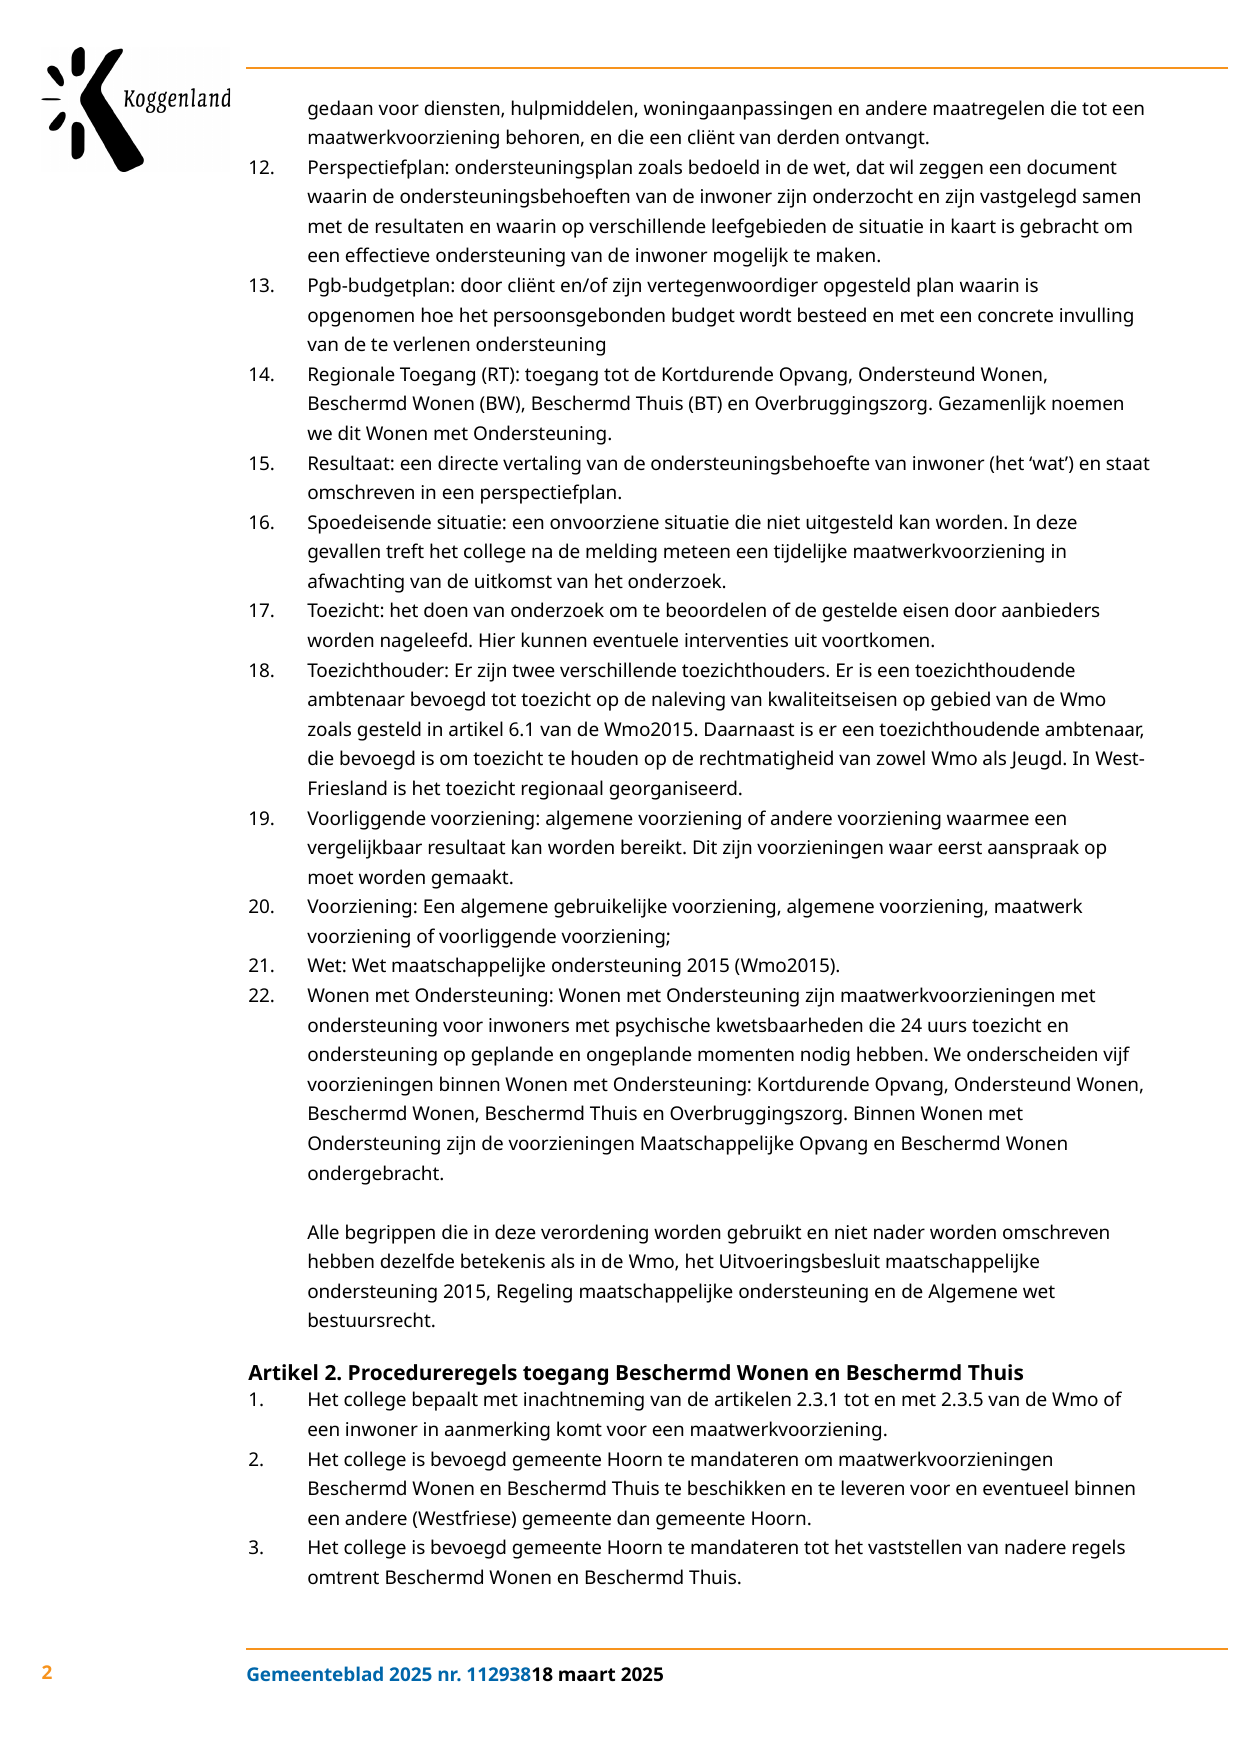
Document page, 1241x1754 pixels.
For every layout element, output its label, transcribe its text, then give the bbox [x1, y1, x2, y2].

list Voorziening: Een algemene gebruikelijke voorziening, algemene voorziening, maatwerk voorziening of voorliggende voorziening; [248, 893, 1152, 949]
list Spoedeisende situatie: een onvoorziene situatie die niet uitgesteld kan worden. In deze gevallen treft het college na de melding meteen een tijdelijke maatwerkvoorziening in afwachting van de uitkomst van het onderzoek. [248, 509, 1152, 594]
list Wonen met Ondersteuning: Wonen met Ondersteuning zijn maatwerkvoorzieningen met ondersteuning voor inwoners met psychische kwetsbaarheden die 24 uurs toezicht en ondersteuning op geplande en ongeplande momenten nodig hebben. We onderscheiden vijf voorzieningen binnen Wonen met Ondersteuning: Kortdurende Opvang, Ondersteund Wonen, Beschermd Wonen, Beschermd Thuis en Overbruggingszorg. Binnen Wonen met Ondersteuning zijn de voorzieningen Maatschappelijke Opvang en Beschermd Wonen ondergebracht. [248, 982, 1152, 1186]
list Toezichthouder: Er zijn twee verschillende toezichthouders. Er is een toezichthoudende ambtenaar bevoegd tot toezicht op de naleving van kwaliteitseisen op gebied van de Wmo zoals gesteld in artikel 6.1 van de Wmo2015. Daarnaast is er een toezichthoudende ambtenaar, die bevoegd is om toezicht te houden op de rechtmatigheid van zowel Wmo als Jeugd. In West-Friesland is het toezicht regionaal georganiseerd. [248, 657, 1152, 801]
list Resultaat: een directe vertaling van de ondersteuningsbehoefte van inwoner (het ‘wat’) en staat omschreven in een perspectiefplan. [248, 450, 1152, 505]
list Pgb-budgetplan: door cliënt en/of zijn vertegenwoordiger opgesteld plan waarin is opgenomen hoe het persoonsgebonden budget wordt besteed en met een concrete invulling van de te verlenen ondersteuning [248, 272, 1152, 357]
list Het college bepaalt met inachtneming van de artikelen 2.3.1 tot en met 2.3.5 van de Wmo of een inwoner in aanmerking komt voor een maatwerkvoorziening. [248, 1387, 1152, 1442]
list Wet: Wet maatschappelijke ondersteuning 2015 (Wmo2015). [248, 953, 1152, 978]
text Artikel 2. Procedureregels toegang Beschermd Wonen en Beschermd Thuis [248, 1358, 1152, 1387]
list Voorliggende voorziening: algemene voorziening of andere voorziening waarmee een vergelijkbaar resultaat kan worden bereikt. Dit zijn voorzieningen waar eerst aanspraak op moet worden gemaakt. [248, 805, 1152, 890]
list gedaan voor diensten, hulpmiddelen, woningaanpassingen en andere maatregelen die tot een maatwerkvoorziening behoren, en die een cliënt van derden ontvangt. [248, 95, 1152, 150]
list Toezicht: het doen van onderzoek om te beoordelen of de gestelde eisen door aanbieders worden nageleefd. Hier kunnen eventuele interventies uit voortkomen. [248, 598, 1152, 653]
picture [41, 47, 231, 172]
list Perspectiefplan: ondersteuningsplan zoals bedoeld in de wet, dat wil zeggen een document waarin de ondersteuningsbehoeften van de inwoner zijn onderzocht en zijn vastgelegd samen met de resultaten en waarin op verschillende leefgebieden de situatie in kaart is gebracht om een effectieve ondersteuning van de inwoner mogelijk te maken. [248, 154, 1152, 268]
list Het college is bevoegd gemeente Hoorn te mandateren tot het vaststellen van nadere regels omtrent Beschermd Wonen en Beschermd Thuis. [248, 1534, 1152, 1590]
list Regionale Toegang (RT): toegang tot de Kortdurende Opvang, Ondersteund Wonen, Beschermd Wonen (BW), Beschermd Thuis (BT) en Overbruggingszorg. Gezamenlijk noemen we dit Wonen met Ondersteuning. [248, 361, 1152, 446]
list Alle begrippen die in deze verordening worden gebruikt en niet nader worden omschreven hebben dezelfde betekenis als in de Wmo, het Uitvoeringsbesluit maatschappelijke ondersteuning 2015, Regeling maatschappelijke ondersteuning en de Algemene wet bestuursrecht. [248, 1219, 1152, 1333]
list Het college is bevoegd gemeente Hoorn te mandateren om maatwerkvoorzieningen Beschermd Wonen en Beschermd Thuis te beschikken en te leveren voor en eventueel binnen een andere (Westfriese) gemeente dan gemeente Hoorn. [248, 1446, 1152, 1531]
